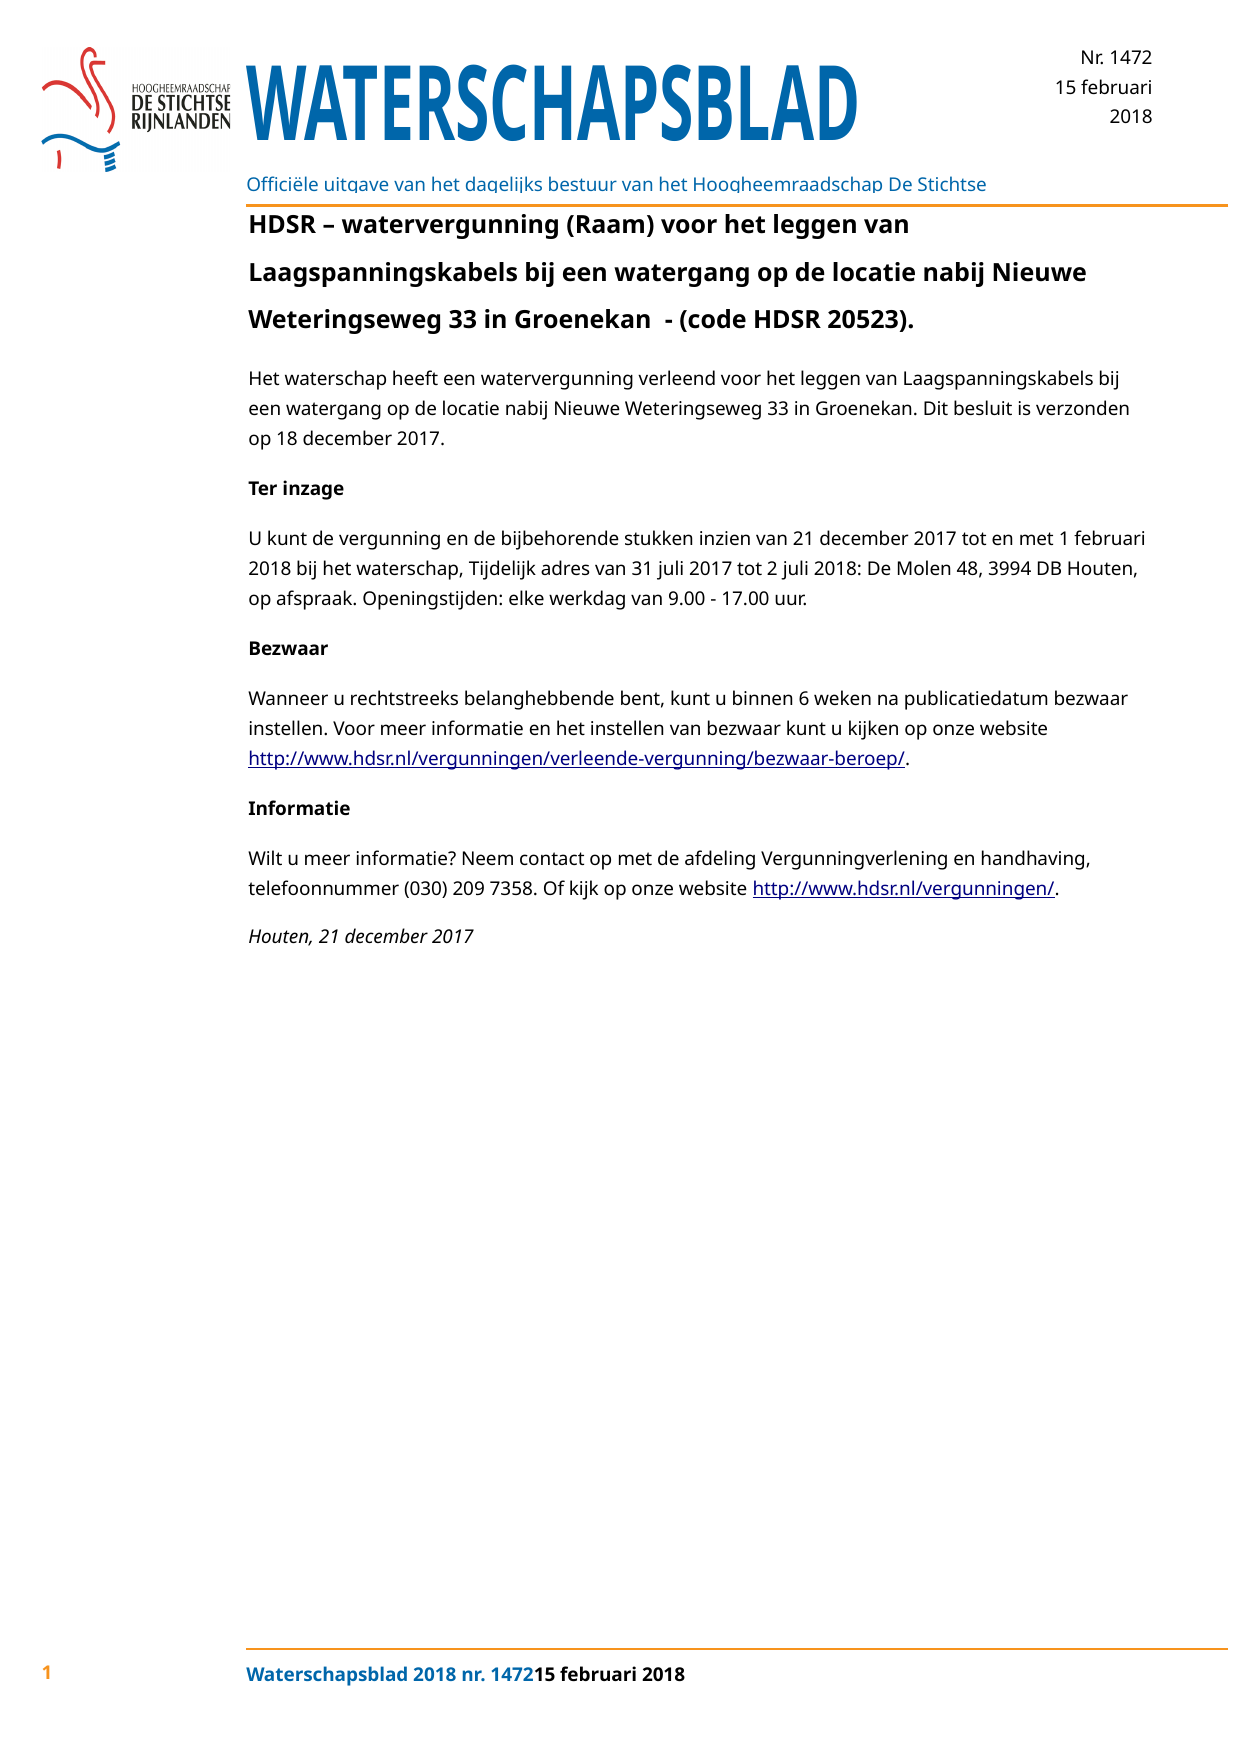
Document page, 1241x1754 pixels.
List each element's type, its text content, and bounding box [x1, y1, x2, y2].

text Wilt u meer informatie? Neem contact op met de afdeling Vergunningverlening en handhaving, telefoonnummer (030) 209 7358. Of kijk op onze website http://www.hdsr.nl/vergunningen/. [248, 846, 1152, 901]
text Informatie [248, 795, 1152, 821]
text Bezwaar [248, 635, 1152, 661]
picture [41, 47, 231, 172]
text Het waterschap heeft een watervergunning verleend voor het leggen van Laagspanningskabels bij een watergang op de locatie nabij Nieuwe Weteringseweg 33 in Groenekan. Dit besluit is verzonden op 18 december 2017. [248, 366, 1152, 450]
text Ter inzage [248, 475, 1152, 501]
text Wanneer u rechtstreeks belanghebbende bent, kunt u binnen 6 weken na publicatiedatum bezwaar instellen. Voor meer informatie en het instellen van bezwaar kunt u kijken op onze website http://www.hdsr.nl/vergunningen/verleende-vergunning/bezwaar-beroep/. [248, 686, 1152, 770]
text U kunt de vergunning en de bijbehorende stukken inzien van 21 december 2017 tot en met 1 februari 2018 bij het waterschap, Tijdelijk adres van 31 juli 2017 tot 2 juli 2018: De Molen 48, 3994 DB Houten, op afspraak. Openingstijden: elke werkdag van 9.00 - 17.00 uur. [248, 526, 1152, 610]
text Houten, 21 december 2017 [248, 923, 1152, 949]
text HDSR – watervergunning (Raam) voor het leggen van Laagspanningskabels bij een watergang op de locatie nabij Nieuwe Weteringseweg 33 in Groenekan - (code HDSR 20523). [248, 207, 1152, 336]
